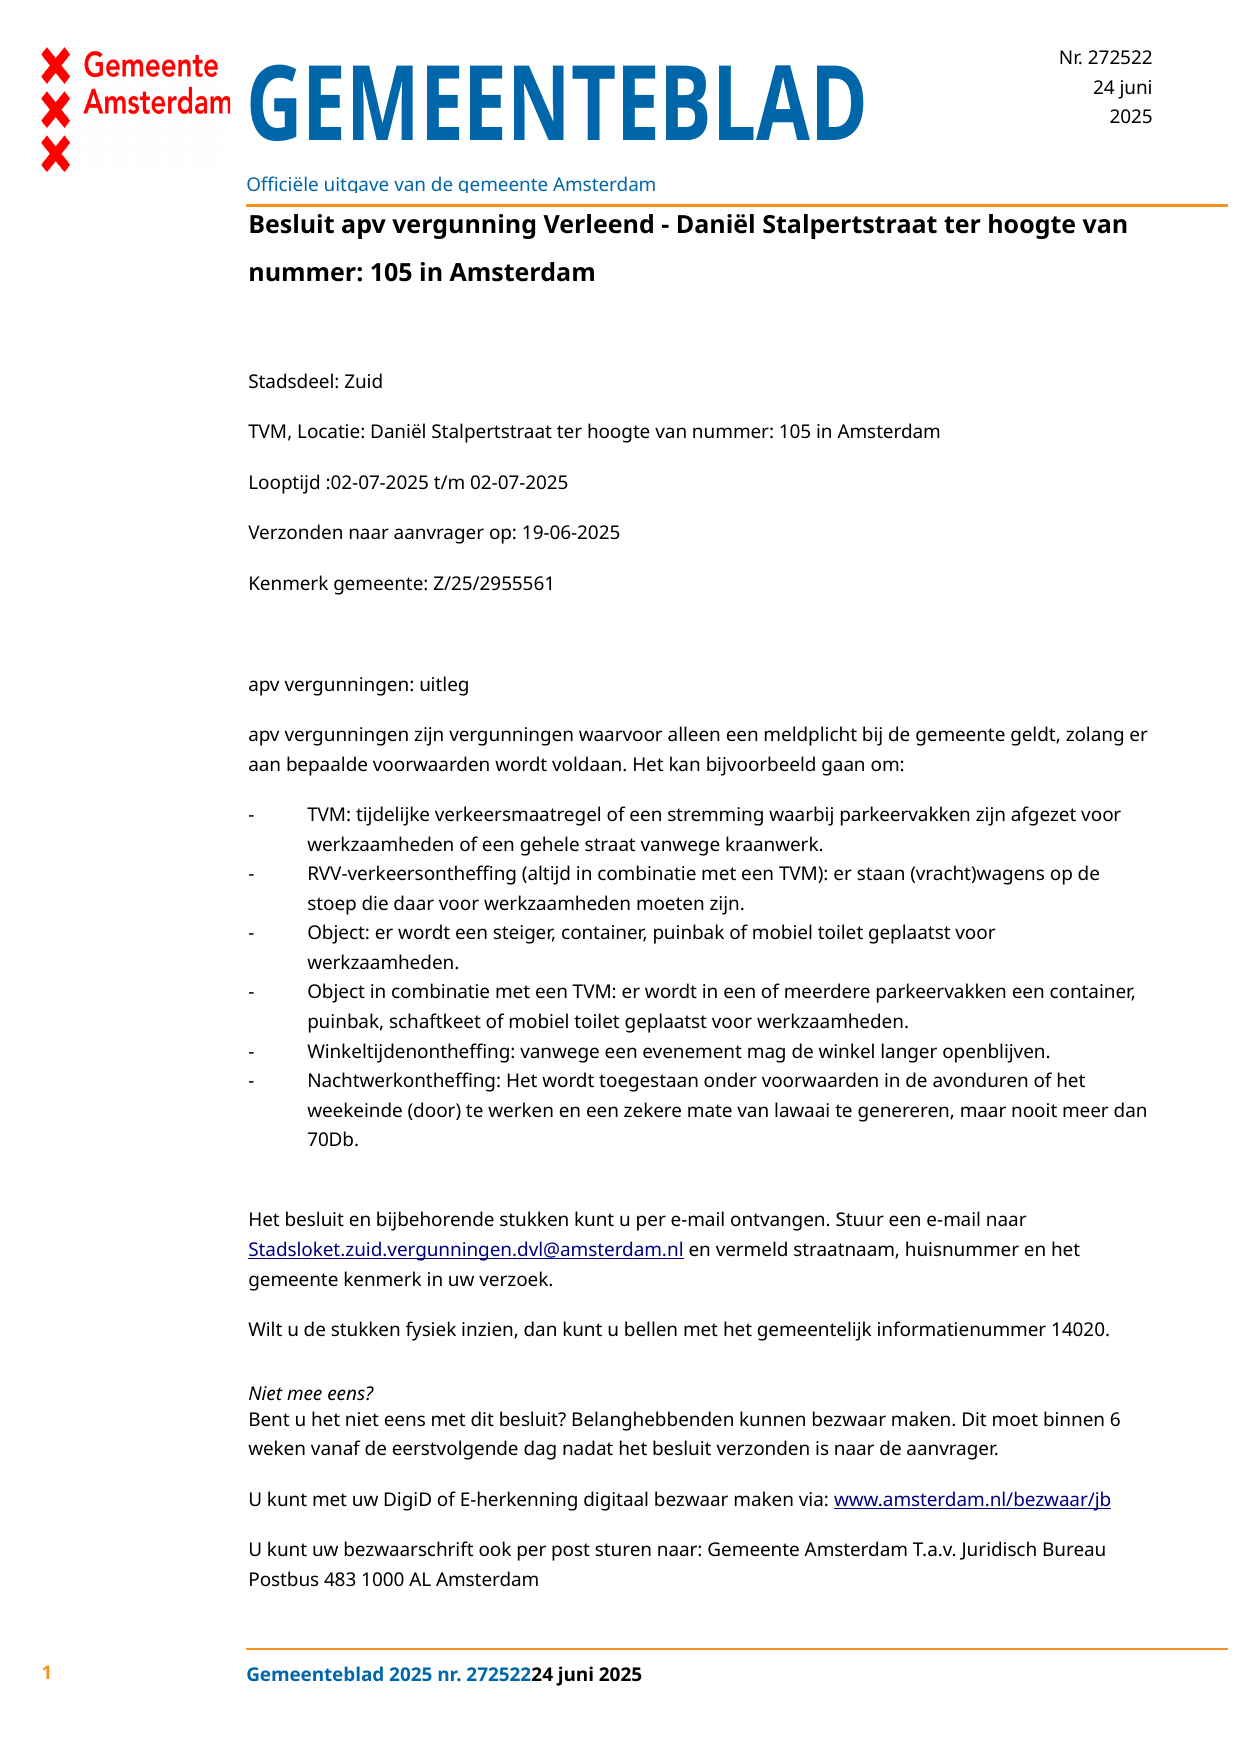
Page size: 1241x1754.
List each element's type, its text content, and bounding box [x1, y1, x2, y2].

text Verzonden naar aanvrager op: 19-06-2025 [248, 519, 1152, 545]
list TVM: tijdelijke verkeersmaatregel of een stremming waarbij parkeervakken zijn afgezet voor werkzaamheden of een gehele straat vanwege kraanwerk. [248, 801, 1152, 857]
list Object: er wordt een steiger, container, puinbak of mobiel toilet geplaatst voor werkzaamheden. [248, 919, 1152, 975]
text apv vergunningen: uitleg [248, 671, 1152, 697]
text Stadsdeel: Zuid [248, 368, 1152, 394]
text Bent u het niet eens met dit besluit? Belanghebbenden kunnen bezwaar maken. Dit moet binnen 6 weken vanaf de eerstvolgende dag nadat het besluit verzonden is naar de aanvrager. [248, 1406, 1152, 1461]
text Looptijd :02-07-2025 t/m 02-07-2025 [248, 469, 1152, 495]
text Het besluit en bijbehorende stukken kunt u per e-mail ontvangen. Stuur een e-mail naar Stadsloket.zuid.vergunningen.dvl@amsterdam.nl en vermeld straatnaam, huisnummer en het gemeente kenmerk in uw verzoek. [248, 1207, 1152, 1292]
picture [41, 47, 231, 172]
text Kenmerk gemeente: Z/25/2955561 [248, 570, 1152, 596]
list Object in combinatie met een TVM: er wordt in een of meerdere parkeervakken een container, puinbak, schaftkeet of mobiel toilet geplaatst voor werkzaamheden. [248, 979, 1152, 1034]
text Niet mee eens? [248, 1380, 1152, 1406]
text U kunt met uw DigiD of E-herkenning digitaal bezwaar maken via: www.amsterdam.nl/bezwaar/jb [248, 1486, 1152, 1512]
text U kunt uw bezwaarschrift ook per post sturen naar: Gemeente Amsterdam T.a.v. Juridisch Bureau Postbus 483 1000 AL Amsterdam [248, 1536, 1152, 1592]
text Wilt u de stukken fysiek inzien, dan kunt u bellen met het gemeentelijk informatienummer 14020. [248, 1316, 1152, 1342]
text TVM, Locatie: Daniël Stalpertstraat ter hoogte van nummer: 105 in Amsterdam [248, 419, 1152, 444]
list RVV-verkeersontheffing (altijd in combinatie met een TVM): er staan (vracht)wagens op de stoep die daar voor werkzaamheden moeten zijn. [248, 860, 1152, 916]
list Winkeltijdenontheffing: vanwege een evenement mag de winkel langer openblijven. [248, 1038, 1152, 1064]
text apv vergunningen zijn vergunningen waarvoor alleen een meldplicht bij de gemeente geldt, zolang er aan bepaalde voorwaarden wordt voldaan. Het kan bijvoorbeeld gaan om: [248, 721, 1152, 777]
text Besluit apv vergunning Verleend - Daniël Stalpertstraat ter hoogte van nummer: 105 in Amsterdam [248, 207, 1152, 288]
list Nachtwerkontheffing: Het wordt toegestaan onder voorwaarden in de avonduren of het weekeinde (door) te werken en een zekere mate van lawaai te genereren, maar nooit meer dan 70Db. [248, 1067, 1152, 1152]
